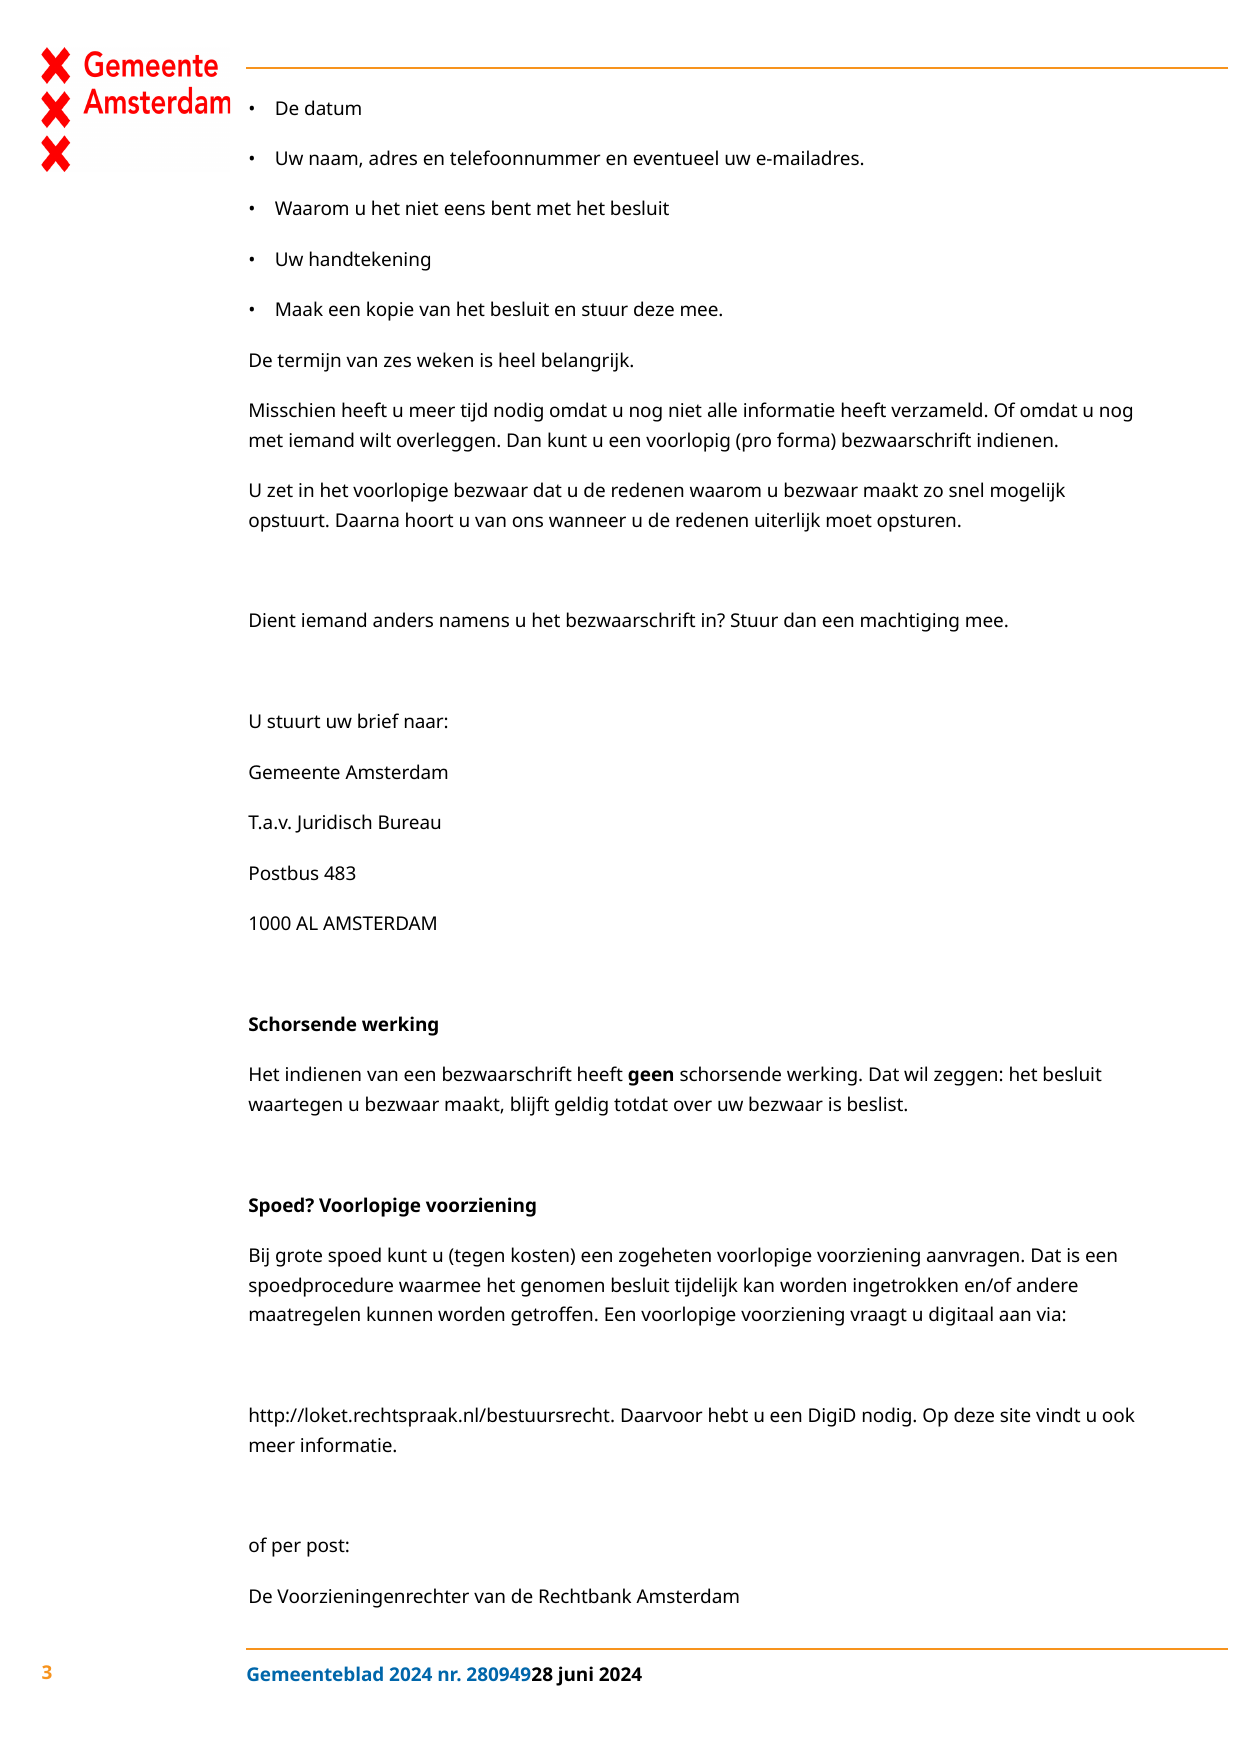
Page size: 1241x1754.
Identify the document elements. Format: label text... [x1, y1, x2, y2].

text • Uw naam, adres en telefoonnummer en eventueel uw e-mailadres. [248, 145, 1152, 171]
text http://loket.rechtspraak.nl/bestuursrecht. Daarvoor hebt u een DigiD nodig. Op deze site vindt u ook meer informatie. [248, 1402, 1152, 1458]
text Postbus 483 [248, 860, 1152, 886]
text Het indienen van een bezwaarschrift heeft geen schorsende werking. Dat wil zeggen: het besluit waartegen u bezwaar maakt, blijft geldig totdat over uw bezwaar is beslist. [248, 1061, 1152, 1117]
text Dient iemand anders namens u het bezwaarschrift in? Stuur dan een machtiging mee. [248, 608, 1152, 633]
text De termijn van zes weken is heel belangrijk. [248, 347, 1152, 373]
text De Voorzieningenrechter van de Rechtbank Amsterdam [248, 1583, 1152, 1609]
text T.a.v. Juridisch Bureau [248, 809, 1152, 835]
text U stuurt uw brief naar: [248, 708, 1152, 734]
text Spoed? Voorlopige voorziening [248, 1192, 1152, 1218]
text • Uw handtekening [248, 246, 1152, 272]
text • Waarom u het niet eens bent met het besluit [248, 196, 1152, 221]
text Bij grote spoed kunt u (tegen kosten) een zogeheten voorlopige voorziening aanvragen. Dat is een spoedprocedure waarmee het genomen besluit tijdelijk kan worden ingetrokken en/of andere maatregelen kunnen worden getroffen. Een voorlopige voorziening vraagt u digitaal aan via: [248, 1242, 1152, 1327]
picture [41, 47, 231, 172]
text Schorsende werking [248, 1011, 1152, 1037]
text U zet in het voorlopige bezwaar dat u de redenen waarom u bezwaar maakt zo snel mogelijk opstuurt. Daarna hoort u van ons wanneer u de redenen uiterlijk moet opsturen. [248, 477, 1152, 533]
text • De datum [248, 95, 1152, 121]
text 1000 AL AMSTERDAM [248, 910, 1152, 936]
text Gemeente Amsterdam [248, 759, 1152, 785]
text Misschien heeft u meer tijd nodig omdat u nog niet alle informatie heeft verzameld. Of omdat u nog met iemand wilt overleggen. Dan kunt u een voorlopig (pro forma) bezwaarschrift indienen. [248, 397, 1152, 453]
text • Maak een kopie van het besluit en stuur deze mee. [248, 296, 1152, 322]
text of per post: [248, 1533, 1152, 1558]
